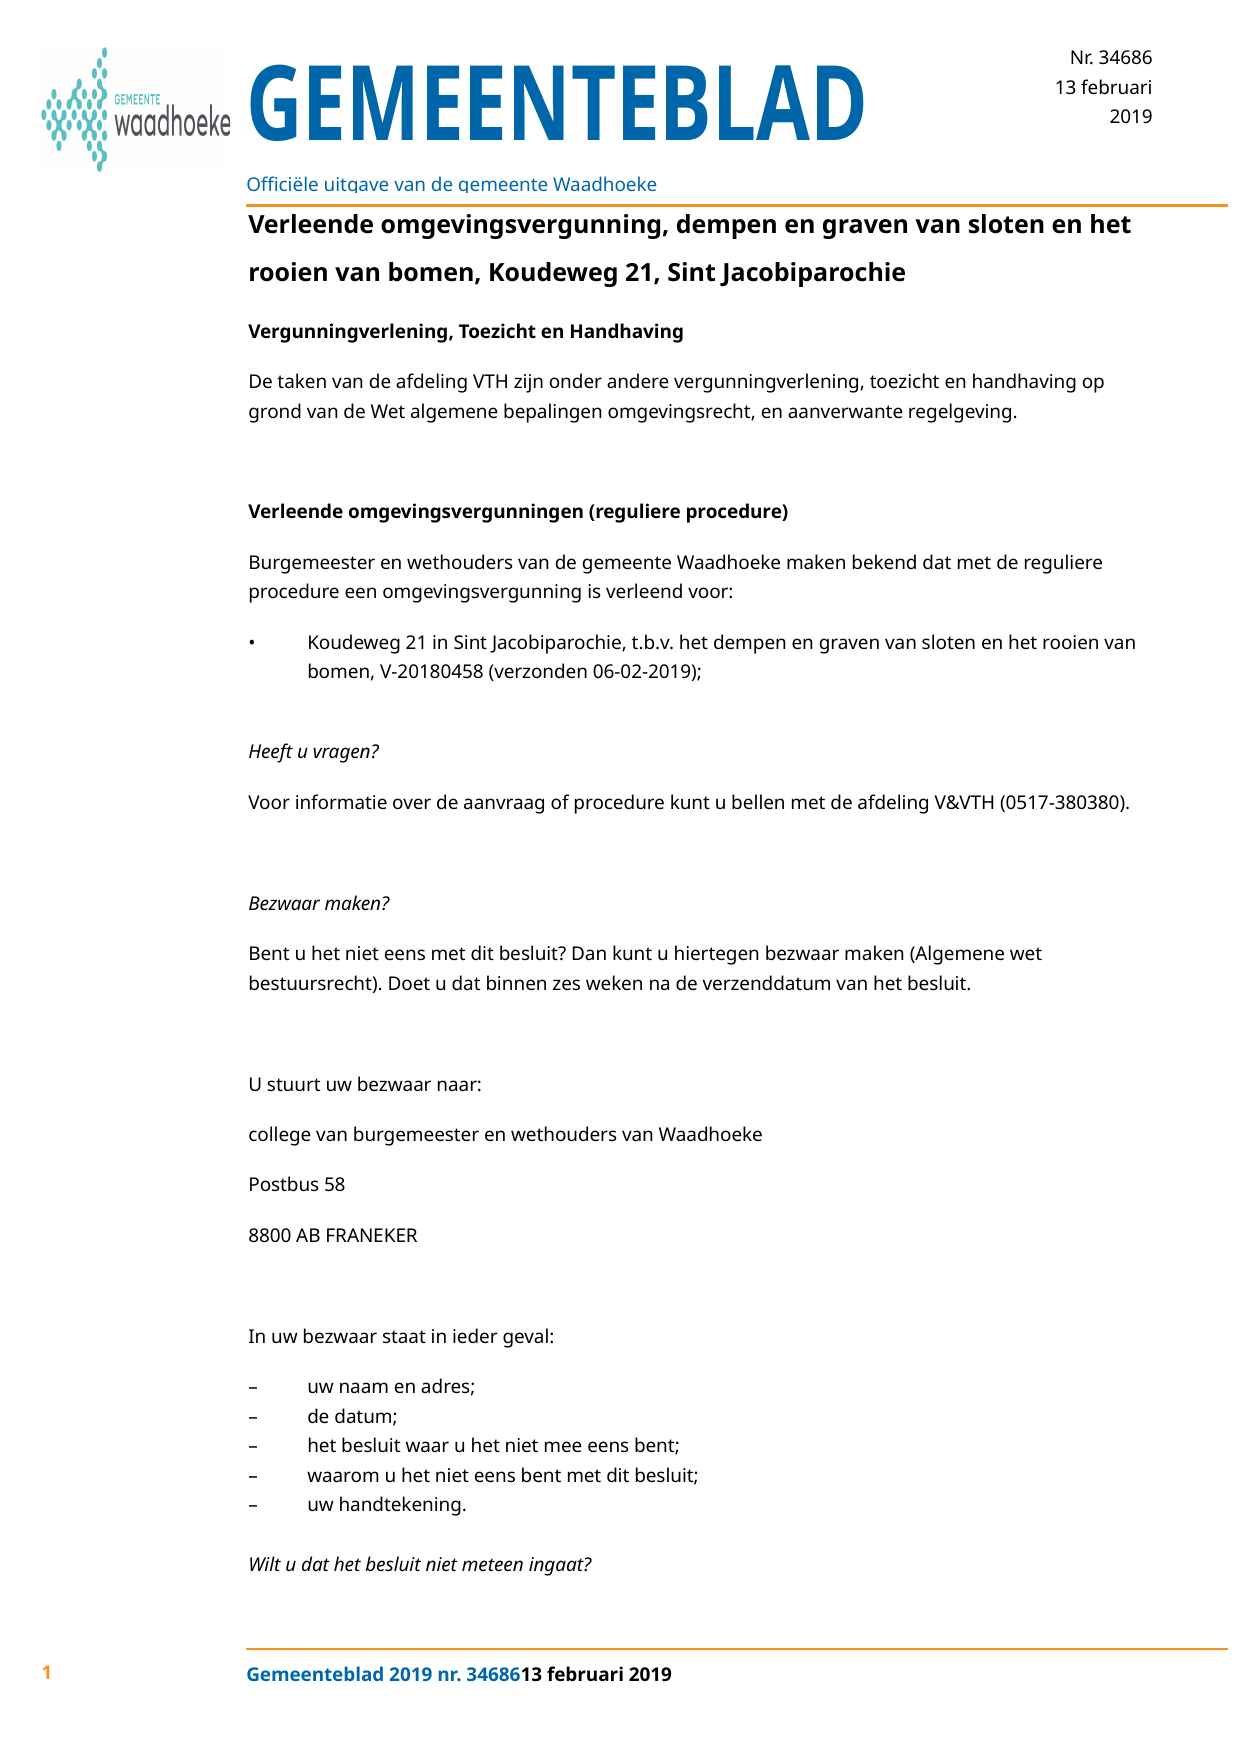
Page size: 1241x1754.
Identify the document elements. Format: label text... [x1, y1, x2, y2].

text Verleende omgevingsvergunning, dempen en graven van sloten en het rooien van bomen, Koudeweg 21, Sint Jacobiparochie [248, 207, 1152, 288]
text 8800 AB FRANEKER [248, 1222, 1152, 1248]
list Koudeweg 21 in Sint Jacobiparochie, t.b.v. het dempen en graven van sloten en het rooien van bomen, V-20180458 (verzonden 06-02-2019); [248, 629, 1152, 684]
text U stuurt uw bezwaar naar: [248, 1071, 1152, 1097]
text Heeft u vragen? [248, 739, 1152, 764]
list uw handtekening. [248, 1492, 1152, 1517]
list uw naam en adres; [248, 1373, 1152, 1399]
text Vergunningverlening, Toezicht en Handhaving [248, 318, 1152, 344]
list waarom u het niet eens bent met dit besluit; [248, 1462, 1152, 1488]
picture [41, 47, 231, 172]
list het besluit waar u het niet mee eens bent; [248, 1432, 1152, 1458]
text Postbus 58 [248, 1172, 1152, 1197]
text Verleende omgevingsvergunningen (reguliere procedure) [248, 499, 1152, 524]
text In uw bezwaar staat in ieder geval: [248, 1323, 1152, 1349]
text Wilt u dat het besluit niet meteen ingaat? [248, 1551, 1152, 1577]
text De taken van de afdeling VTH zijn onder andere vergunningverlening, toezicht en handhaving op grond van de Wet algemene bepalingen omgevingsrecht, en aanverwante regelgeving. [248, 368, 1152, 424]
text Voor informatie over de aanvraag of procedure kunt u bellen met de afdeling V&VTH (0517-380380). [248, 789, 1152, 815]
text Bent u het niet eens met dit besluit? Dan kunt u hiertegen bezwaar maken (Algemene wet bestuursrecht). Doet u dat binnen zes weken na de verzenddatum van het besluit. [248, 940, 1152, 996]
text Burgemeester en wethouders van de gemeente Waadhoeke maken bekend dat met de reguliere procedure een omgevingsvergunning is verleend voor: [248, 549, 1152, 604]
list de datum; [248, 1403, 1152, 1429]
text Bezwaar maken? [248, 890, 1152, 916]
text college van burgemeester en wethouders van Waadhoeke [248, 1121, 1152, 1147]
